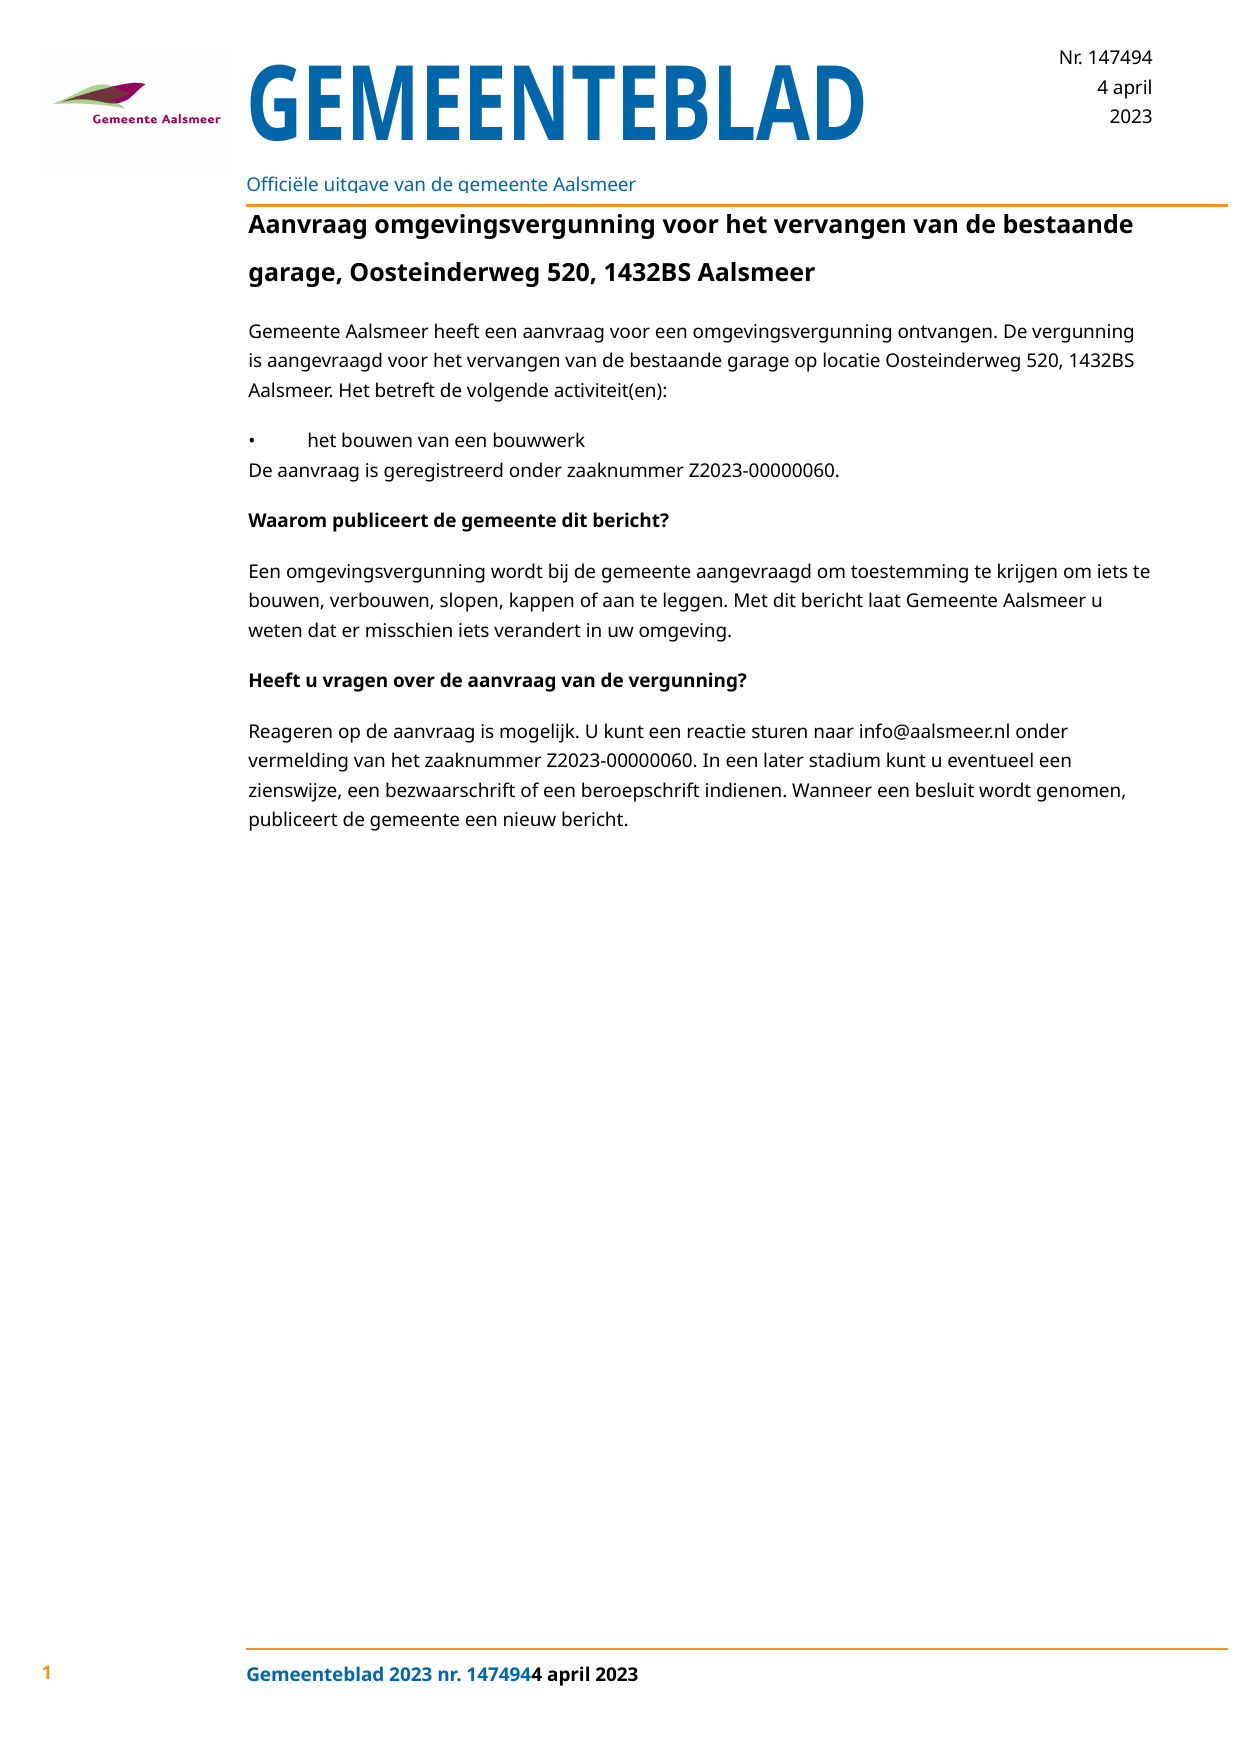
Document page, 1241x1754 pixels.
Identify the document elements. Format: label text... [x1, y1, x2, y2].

text De aanvraag is geregistreerd onder zaaknummer Z2023-00000060. [248, 457, 1152, 483]
list het bouwen van een bouwwerk [248, 427, 1152, 453]
text Reageren op de aanvraag is mogelijk. U kunt een reactie sturen naar info@aalsmeer.nl onder vermelding van het zaaknummer Z2023-00000060. In een later stadium kunt u eventueel een zienswijze, een bezwaarschrift of een beroepschrift indienen. Wanneer een besluit wordt genomen, publiceert de gemeente een nieuw bericht. [248, 718, 1152, 832]
picture [41, 47, 231, 172]
text Een omgevingsvergunning wordt bij de gemeente aangevraagd om toestemming te krijgen om iets te bouwen, verbouwen, slopen, kappen of aan te leggen. Met dit bericht laat Gemeente Aalsmeer u weten dat er misschien iets verandert in uw omgeving. [248, 558, 1152, 643]
text Waarom publiceert de gemeente dit bericht? [248, 507, 1152, 533]
text Heeft u vragen over de aanvraag van de vergunning? [248, 667, 1152, 693]
text Aanvraag omgevingsvergunning voor het vervangen van de bestaande garage, Oosteinderweg 520, 1432BS Aalsmeer [248, 207, 1152, 288]
text Gemeente Aalsmeer heeft een aanvraag voor een omgevingsvergunning ontvangen. De vergunning is aangevraagd voor het vervangen van de bestaande garage op locatie Oosteinderweg 520, 1432BS Aalsmeer. Het betreft de volgende activiteit(en): [248, 318, 1152, 403]
